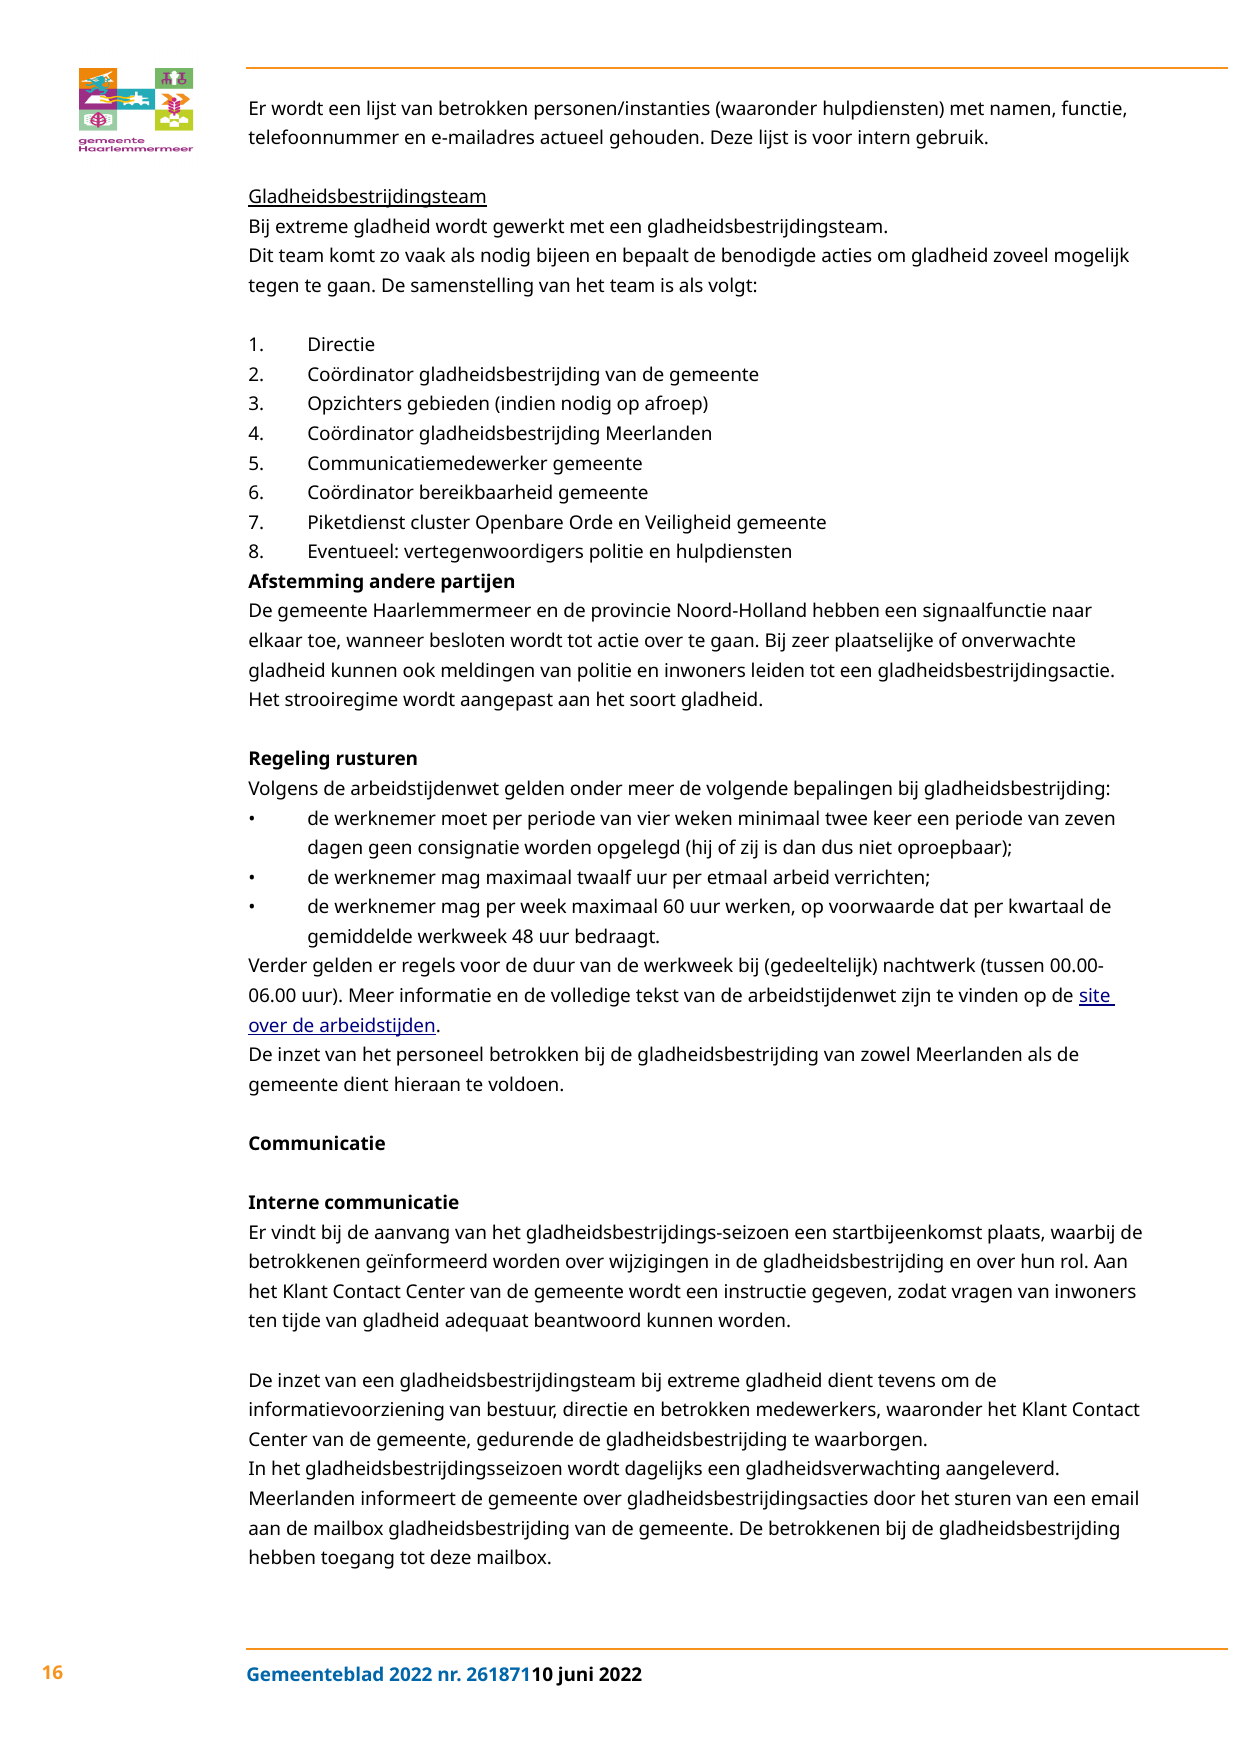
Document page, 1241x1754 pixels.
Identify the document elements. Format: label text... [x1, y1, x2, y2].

text De inzet van een gladheidsbestrijdingsteam bij extreme gladheid dient tevens om de informatievoorziening van bestuur, directie en betrokken medewerkers, waaronder het Klant Contact Center van de gemeente, gedurende de gladheidsbestrijding te waarborgen. [248, 1367, 1152, 1452]
list Coördinator gladheidsbestrijding Meerlanden [248, 420, 1152, 446]
list de werknemer mag per week maximaal 60 uur werken, op voorwaarde dat per kwartaal de gemiddelde werkweek 48 uur bedraagt. [248, 893, 1152, 949]
text De gemeente Haarlemmermeer en de provincie Noord-Holland hebben een signaalfunctie naar elkaar toe, wanneer besloten wordt tot actie over te gaan. Bij zeer plaatselijke of onverwachte gladheid kunnen ook meldingen van politie en inwoners leiden tot een gladheidsbestrijdingsactie. Het strooiregime wordt aangepast aan het soort gladheid. [248, 598, 1152, 712]
text De inzet van het personeel betrokken bij de gladheidsbestrijding van zowel Meerlanden als de gemeente dient hieraan te voldoen. [248, 1041, 1152, 1097]
text Regeling rusturen [248, 746, 1152, 771]
text Dit team komt zo vaak als nodig bijeen en bepaalt de benodigde acties om gladheid zoveel mogelijk tegen te gaan. De samenstelling van het team is als volgt: [248, 243, 1152, 298]
text Bij extreme gladheid wordt gewerkt met een gladheidsbestrijdingsteam. [248, 213, 1152, 239]
text Communicatie [248, 1130, 1152, 1156]
text Gladheidsbestrijdingsteam [248, 183, 1152, 209]
text Volgens de arbeidstijdenwet gelden onder meer de volgende bepalingen bij gladheidsbestrijding: [248, 775, 1152, 801]
text Interne communicatie [248, 1189, 1152, 1215]
text Er wordt een lijst van betrokken personen/instanties (waaronder hulpdiensten) met namen, functie, telefoonnummer en e-mailadres actueel gehouden. Deze lijst is voor intern gebruik. [248, 95, 1152, 150]
list Eventueel: vertegenwoordigers politie en hulpdiensten [248, 538, 1152, 564]
list Communicatiemedewerker gemeente [248, 450, 1152, 476]
list Coördinator gladheidsbestrijding van de gemeente [248, 361, 1152, 387]
list Coördinator bereikbaarheid gemeente [248, 479, 1152, 505]
list Directie [248, 331, 1152, 357]
text Afstemming andere partijen [248, 568, 1152, 594]
text Verder gelden er regels voor de duur van de werkweek bij (gedeeltelijk) nachtwerk (tussen 00.00-06.00 uur). Meer informatie en de volledige tekst van de arbeidstijdenwet zijn te vinden op de site over de arbeidstijden. [248, 953, 1152, 1038]
list de werknemer moet per periode van vier weken minimaal twee keer een periode van zeven dagen geen consignatie worden opgelegd (hij of zij is dan dus niet oproepbaar); [248, 805, 1152, 860]
text Er vindt bij de aanvang van het gladheidsbestrijdings-seizoen een startbijeenkomst plaats, waarbij de betrokkenen geïnformeerd worden over wijzigingen in de gladheidsbestrijding en over hun rol. Aan het Klant Contact Center van de gemeente wordt een instructie gegeven, zodat vragen van inwoners ten tijde van gladheid adequaat beantwoord kunnen worden. [248, 1219, 1152, 1333]
list Piketdienst cluster Openbare Orde en Veiligheid gemeente [248, 509, 1152, 535]
list Opzichters gebieden (indien nodig op afroep) [248, 391, 1152, 416]
text In het gladheidsbestrijdingsseizoen wordt dagelijks een gladheidsverwachting aangeleverd. Meerlanden informeert de gemeente over gladheidsbestrijdingsacties door het sturen van een email aan de mailbox gladheidsbestrijding van de gemeente. De betrokkenen bij de gladheidsbestrijding hebben toegang tot deze mailbox. [248, 1456, 1152, 1570]
list de werknemer mag maximaal twaalf uur per etmaal arbeid verrichten; [248, 864, 1152, 890]
picture [41, 47, 231, 172]
